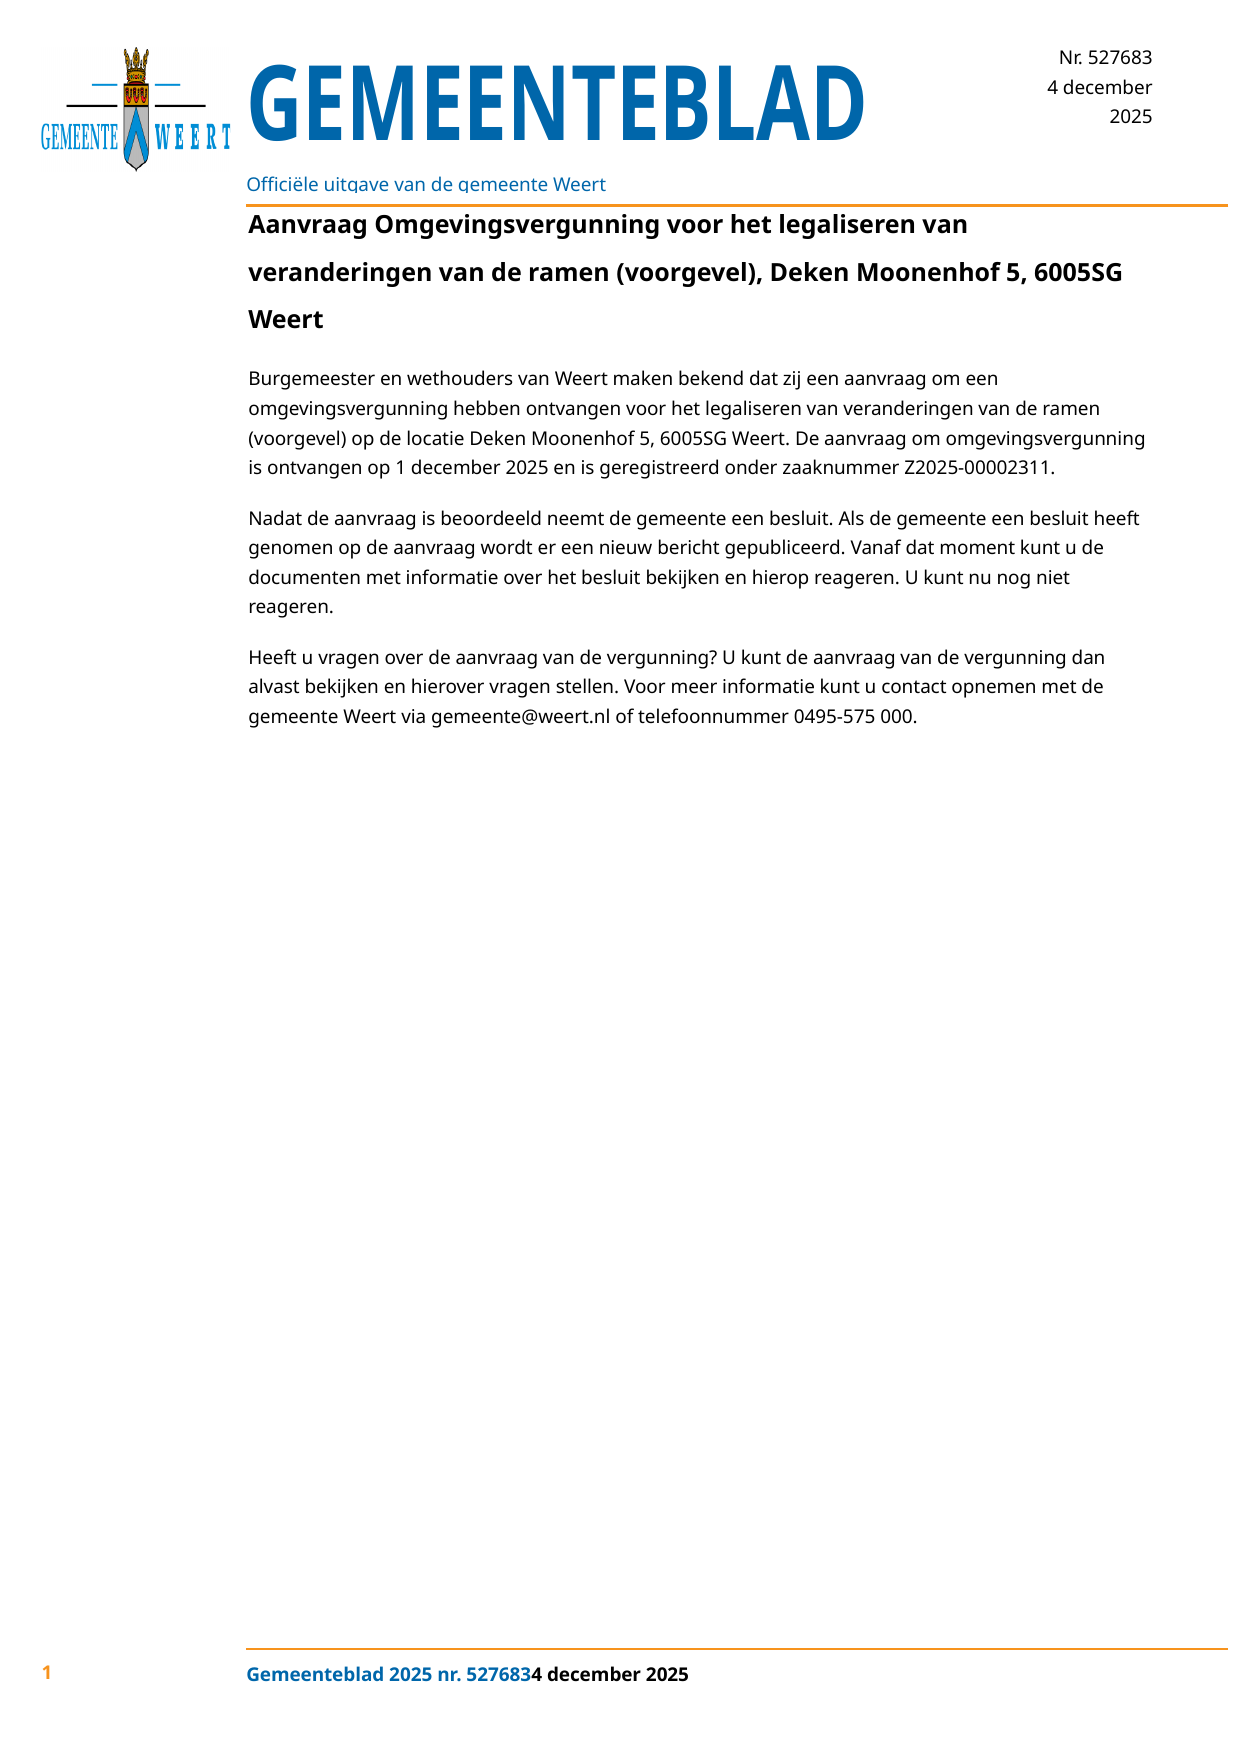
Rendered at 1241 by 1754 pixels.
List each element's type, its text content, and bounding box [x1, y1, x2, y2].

text Nadat de aanvraag is beoordeeld neemt de gemeente een besluit. Als de gemeente een besluit heeft genomen op de aanvraag wordt er een nieuw bericht gepubliceerd. Vanaf dat moment kunt u de documenten met informatie over het besluit bekijken en hierop reageren. U kunt nu nog niet reageren. [248, 505, 1152, 619]
picture [41, 47, 231, 172]
text Aanvraag Omgevingsvergunning voor het legaliseren van veranderingen van de ramen (voorgevel), Deken Moonenhof 5, 6005SG Weert [248, 207, 1152, 336]
text Heeft u vragen over de aanvraag van de vergunning? U kunt de aanvraag van de vergunning dan alvast bekijken en hierover vragen stellen. Voor meer informatie kunt u contact opnemen met de gemeente Weert via gemeente@weert.nl of telefoonnummer 0495-575 000. [248, 644, 1152, 729]
text Burgemeester en wethouders van Weert maken bekend dat zij een aanvraag om een omgevingsvergunning hebben ontvangen voor het legaliseren van veranderingen van de ramen (voorgevel) op de locatie Deken Moonenhof 5, 6005SG Weert. De aanvraag om omgevingsvergunning is ontvangen op 1 december 2025 en is geregistreerd onder zaaknummer Z2025-00002311. [248, 366, 1152, 480]
